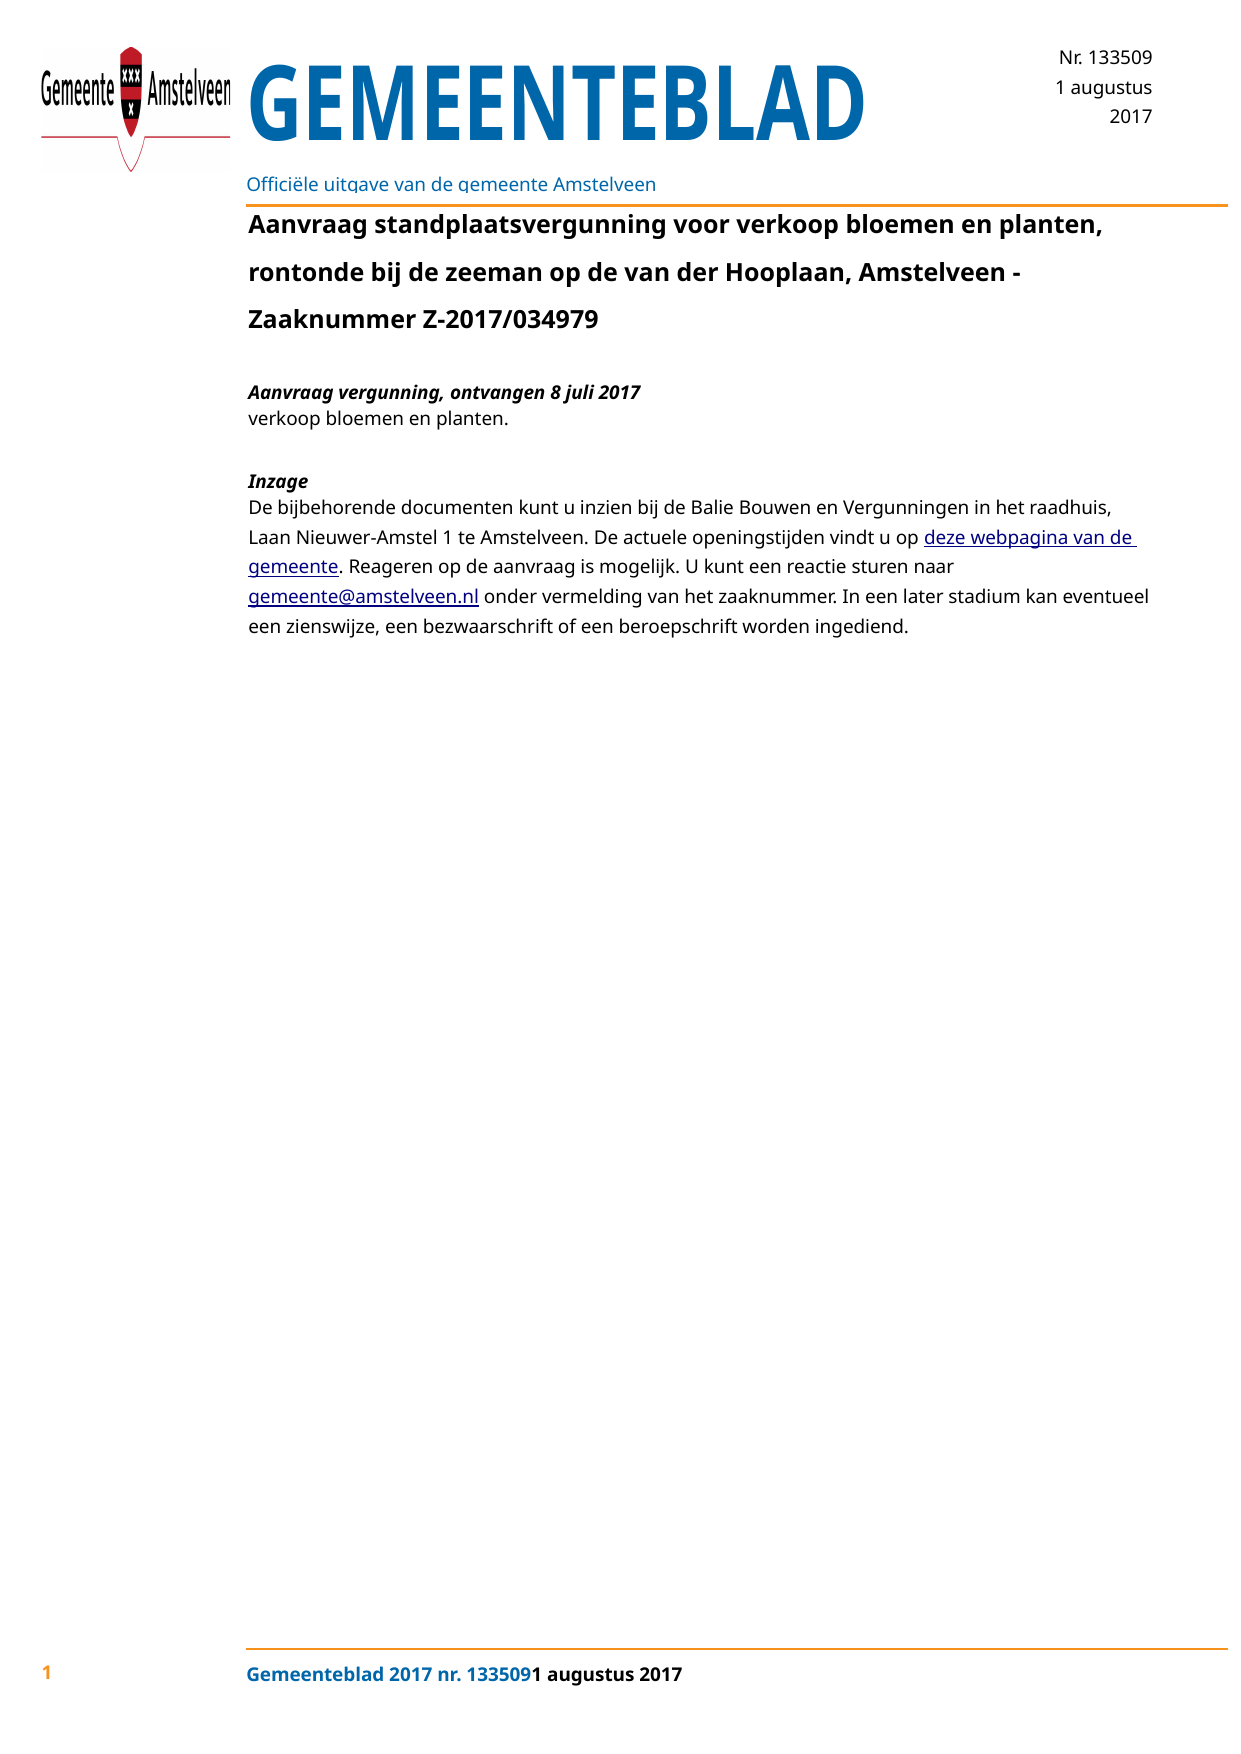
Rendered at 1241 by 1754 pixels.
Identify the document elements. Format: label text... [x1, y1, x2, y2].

text Aanvraag vergunning, ontvangen 8 juli 2017 [248, 379, 1152, 405]
text De bijbehorende documenten kunt u inzien bij de Balie Bouwen en Vergunningen in het raadhuis, Laan Nieuwer-Amstel 1 te Amstelveen. De actuele openingstijden vindt u op deze webpagina van de gemeente. Reageren op de aanvraag is mogelijk. U kunt een reactie sturen naar gemeente@amstelveen.nl onder vermelding van het zaaknummer. In een later stadium kan eventueel een zienswijze, een bezwaarschrift of een beroepschrift worden ingediend. [248, 494, 1152, 638]
text verkoop bloemen en planten. [248, 405, 1152, 431]
text Aanvraag standplaatsvergunning voor verkoop bloemen en planten, rontonde bij de zeeman op de van der Hooplaan, Amstelveen - Zaaknummer Z-2017/034979 [248, 207, 1152, 336]
text Inzage [248, 469, 1152, 494]
picture [41, 47, 231, 172]
